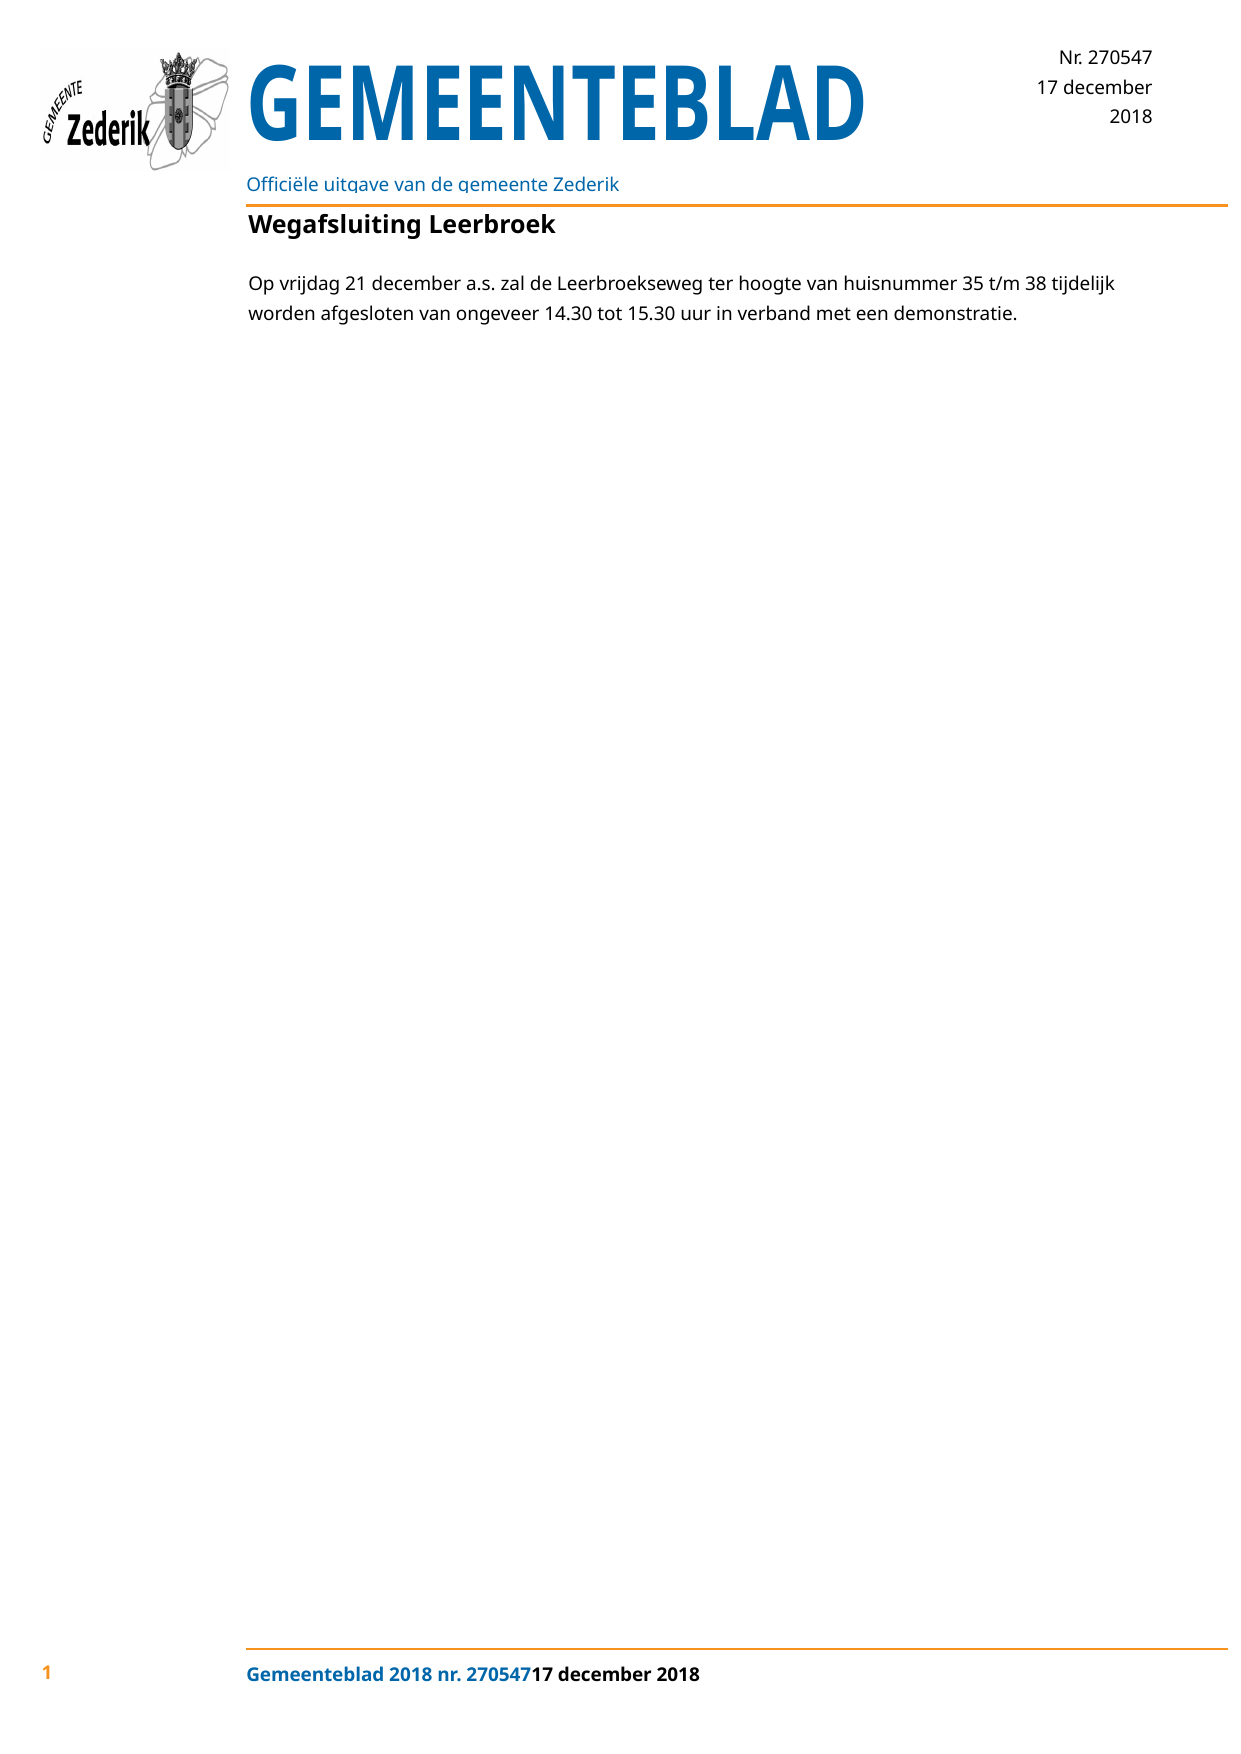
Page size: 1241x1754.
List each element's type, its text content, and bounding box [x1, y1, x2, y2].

picture [41, 47, 231, 172]
text Op vrijdag 21 december a.s. zal de Leerbroekseweg ter hoogte van huisnummer 35 t/m 38 tijdelijk worden afgesloten van ongeveer 14.30 tot 15.30 uur in verband met een demonstratie. [248, 270, 1152, 326]
text Wegafsluiting Leerbroek [248, 207, 1152, 241]
